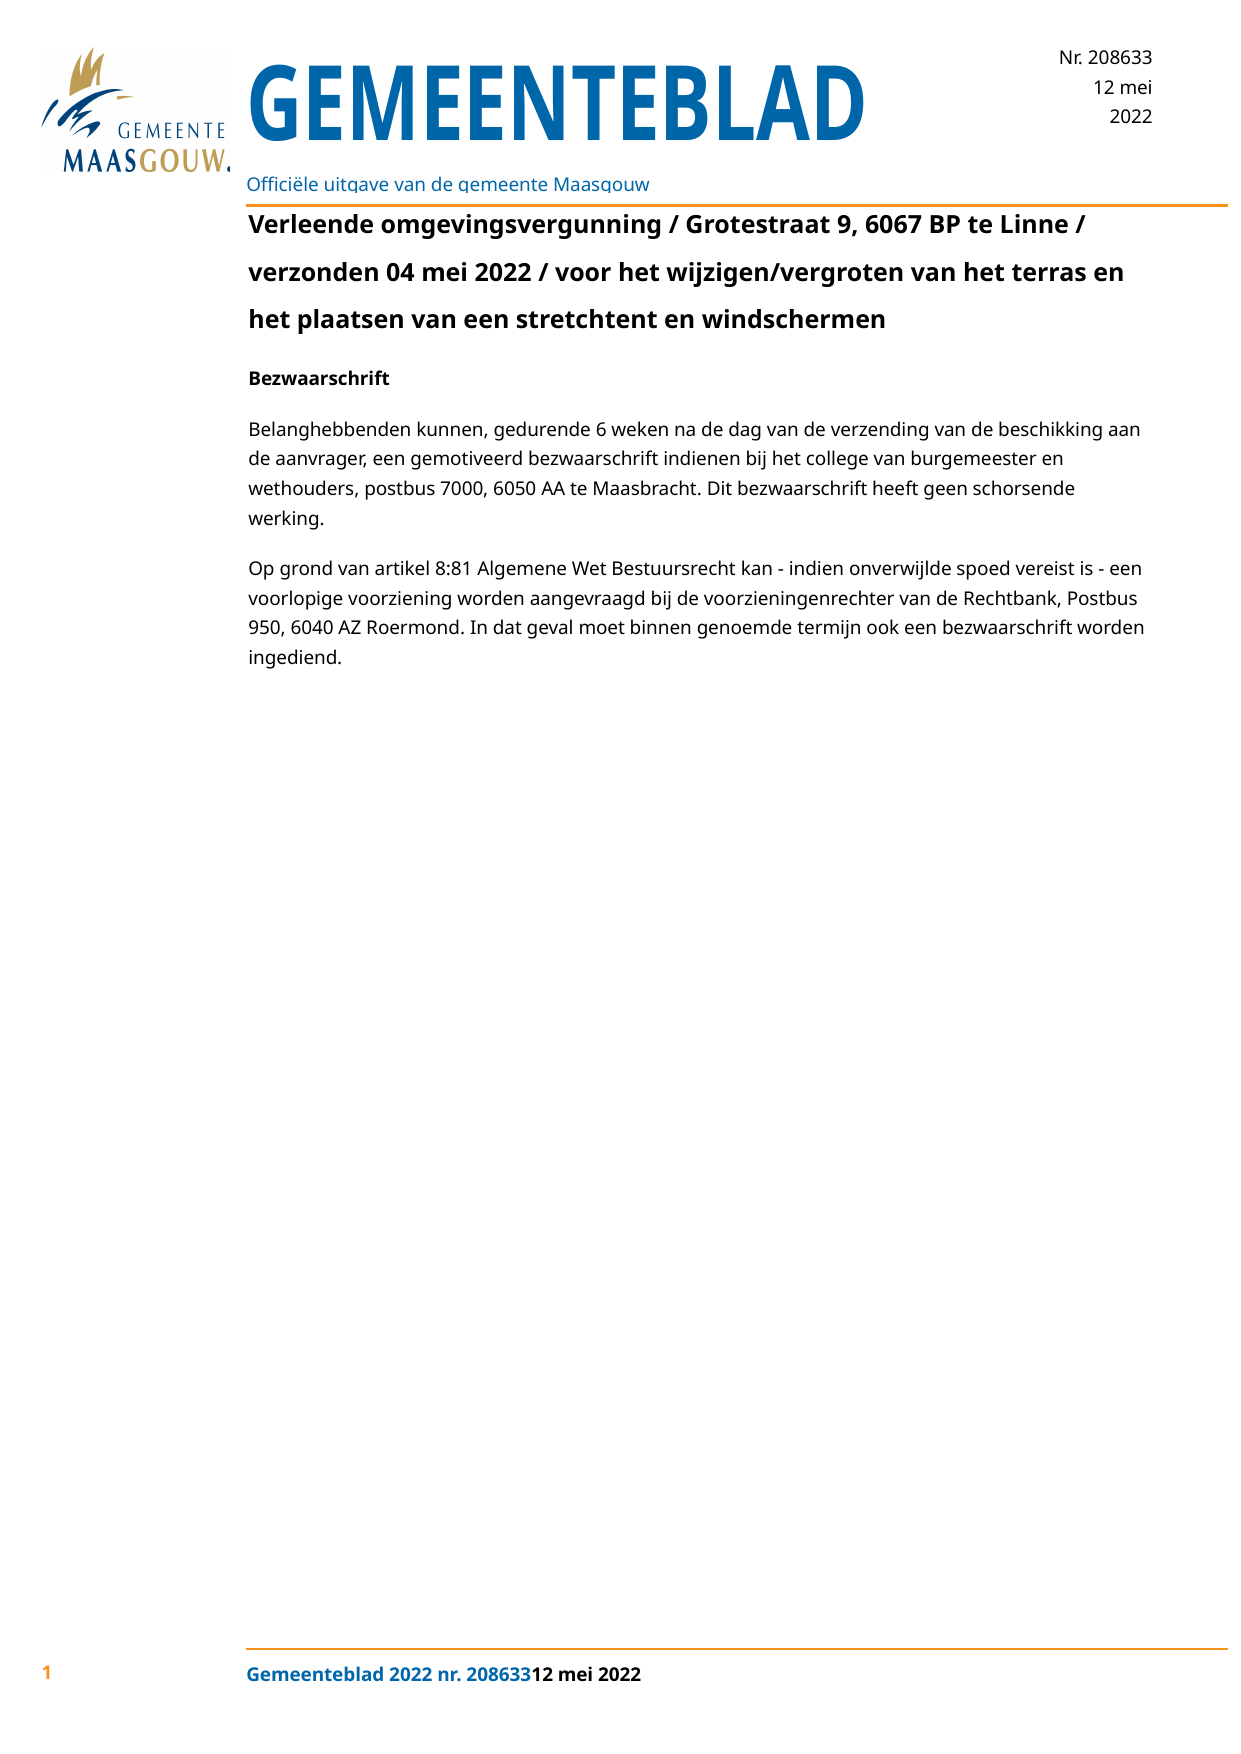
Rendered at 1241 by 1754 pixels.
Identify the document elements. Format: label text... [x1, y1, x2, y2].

picture [41, 47, 231, 172]
text Op grond van artikel 8:81 Algemene Wet Bestuursrecht kan - indien onverwijlde spoed vereist is - een voorlopige voorziening worden aangevraagd bij de voorzieningenrechter van de Rechtbank, Postbus 950, 6040 AZ Roermond. In dat geval moet binnen genoemde termijn ook een bezwaarschrift worden ingediend. [248, 555, 1152, 669]
text Verleende omgevingsvergunning / Grotestraat 9, 6067 BP te Linne / verzonden 04 mei 2022 / voor het wijzigen/vergroten van het terras en het plaatsen van een stretchtent en windschermen [248, 207, 1152, 336]
text Belanghebbenden kunnen, gedurende 6 weken na de dag van de verzending van de beschikking aan de aanvrager, een gemotiveerd bezwaarschrift indienen bij het college van burgemeester en wethouders, postbus 7000, 6050 AA te Maasbracht. Dit bezwaarschrift heeft geen schorsende werking. [248, 416, 1152, 530]
text Bezwaarschrift [248, 366, 1152, 391]
